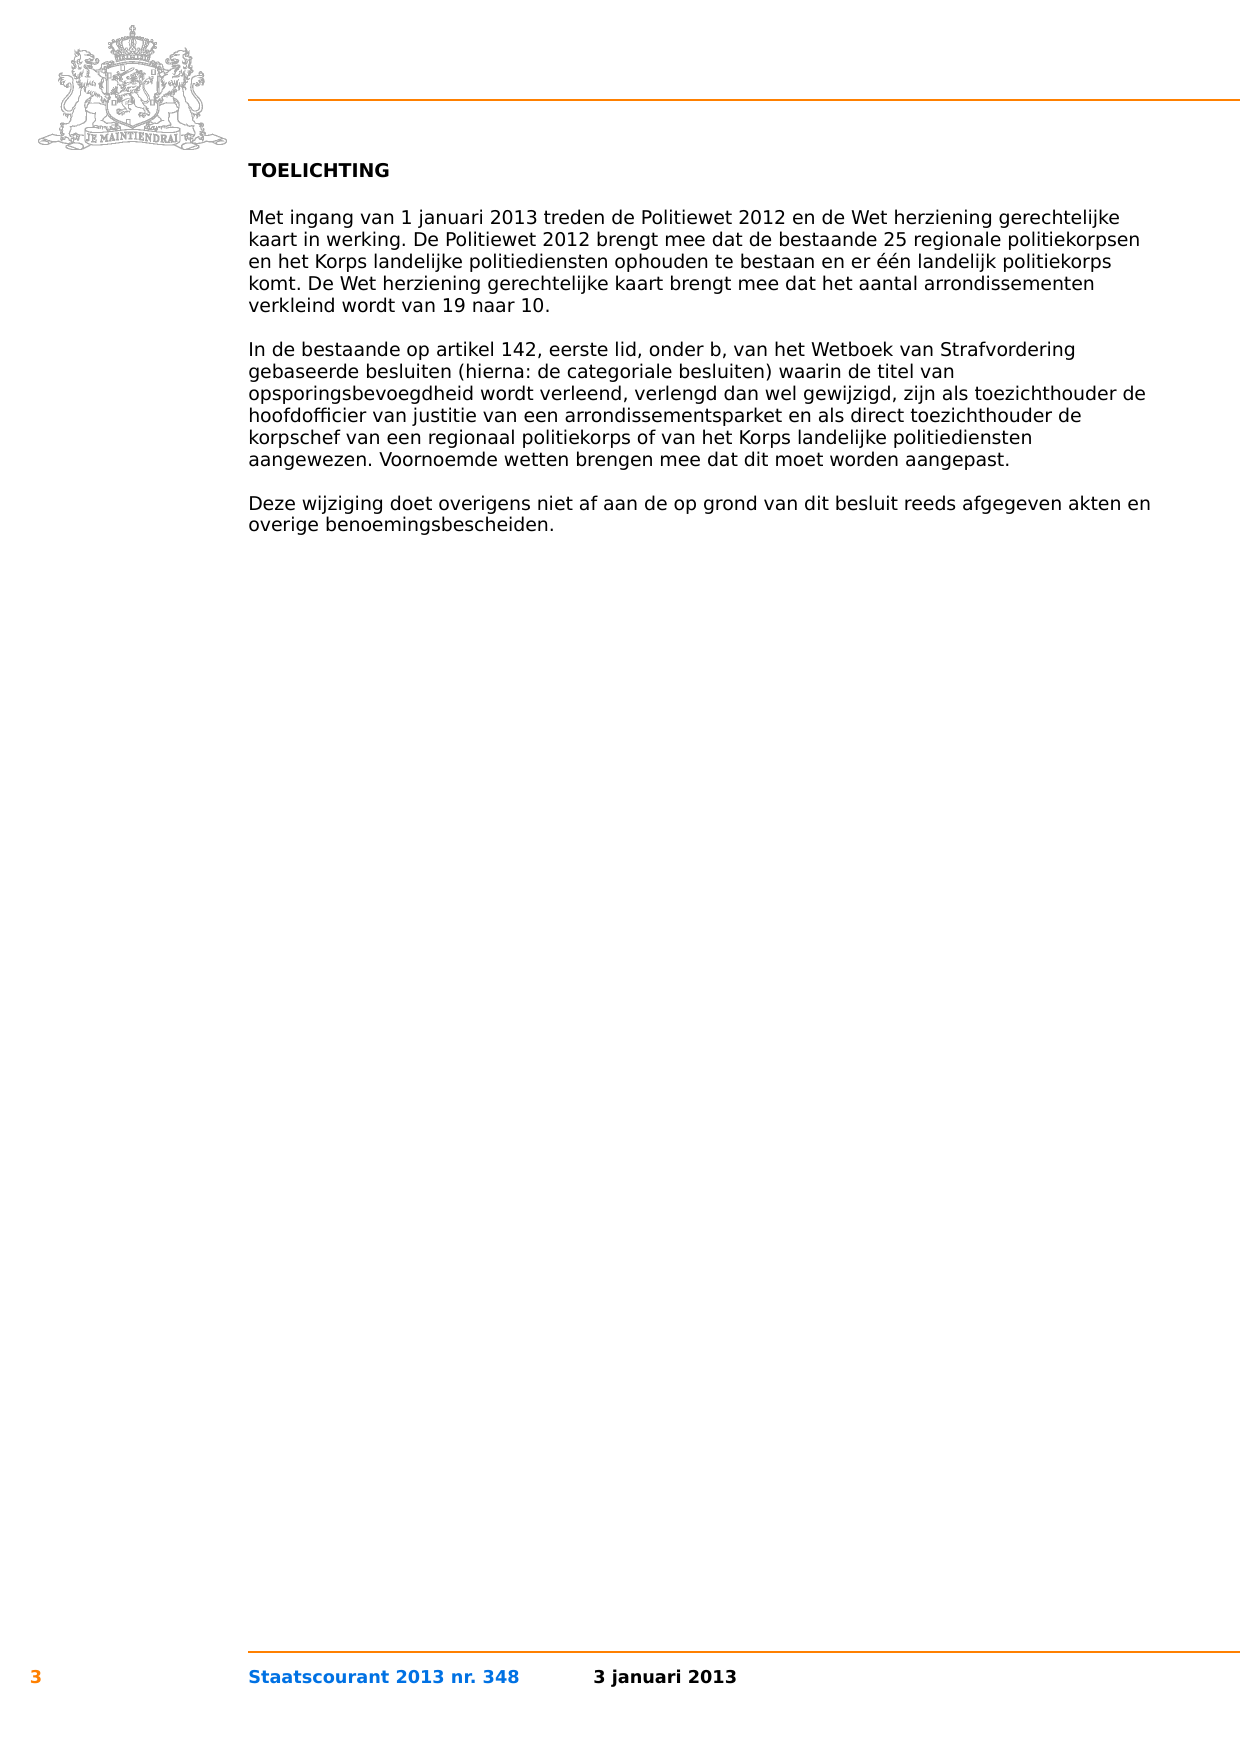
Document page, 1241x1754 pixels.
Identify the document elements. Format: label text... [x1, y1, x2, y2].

text Met ingang van 1 januari 2013 treden de Politiewet 2012 en de Wet herziening gerechtelijke kaart in werking. De Politiewet 2012 brengt mee dat de bestaande 25 regionale politiekorpsen en het Korps landelijke politiediensten ophouden te bestaan en er één landelijk politiekorps komt. De Wet herziening gerechtelijke kaart brengt mee dat het aantal arrondissementen verkleind wordt van 19 naar 10. [248, 207, 1163, 317]
picture [38, 25, 227, 150]
text Deze wijziging doet overigens niet af aan de op grond van dit besluit reeds afgegeven akten en overige benoemingsbescheiden. [248, 492, 1163, 536]
text In de bestaande op artikel 142, eerste lid, onder b, van het Wetboek van Strafvordering gebaseerde besluiten (hierna: de categoriale besluiten) waarin de titel van opsporingsbevoegdheid wordt verleend, verlengd dan wel gewijzigd, zijn als toezichthouder de hoofdofficier van justitie van een arrondissementsparket en als direct toezichthouder de korpschef van een regionaal politiekorps of van het Korps landelijke politiediensten aangewezen. Voornoemde wetten brengen mee dat dit moet worden aangepast. [248, 339, 1163, 471]
subtitle TOELICHTING [248, 160, 1163, 182]
